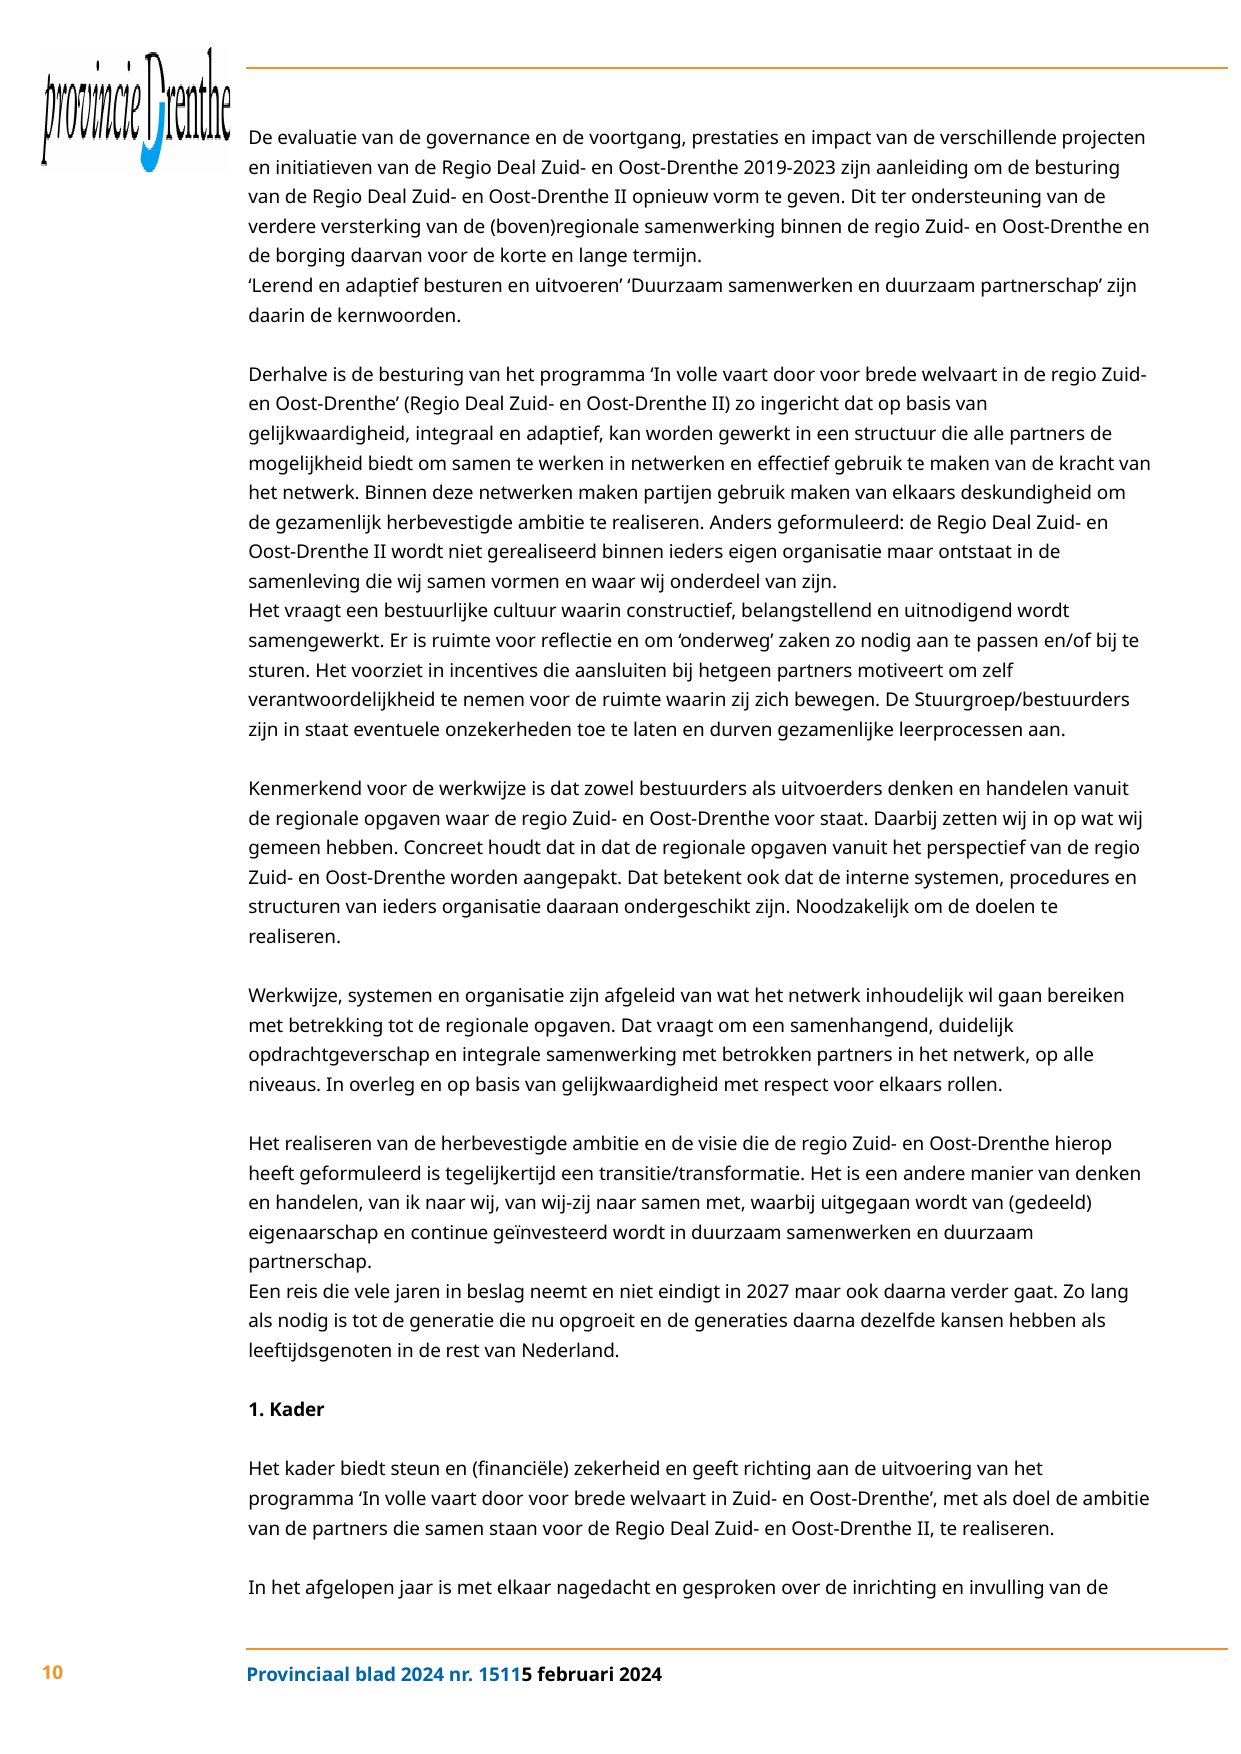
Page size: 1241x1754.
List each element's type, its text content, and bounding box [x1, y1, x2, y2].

text Werkwijze, systemen en organisatie zijn afgeleid van wat het netwerk inhoudelijk wil gaan bereiken met betrekking tot de regionale opgaven. Dat vraagt om een samenhangend, duidelijk opdrachtgeverschap en integrale samenwerking met betrokken partners in het netwerk, op alle niveaus. In overleg en op basis van gelijkwaardigheid met respect voor elkaars rollen. [248, 982, 1152, 1097]
text Derhalve is de besturing van het programma ‘In volle vaart door voor brede welvaart in de regio Zuid- en Oost-Drenthe’ (Regio Deal Zuid- en Oost-Drenthe II) zo ingericht dat op basis van gelijkwaardigheid, integraal en adaptief, kan worden gewerkt in een structuur die alle partners de mogelijkheid biedt om samen te werken in netwerken en effectief gebruik te maken van de kracht van het netwerk. Binnen deze netwerken maken partijen gebruik maken van elkaars deskundigheid om de gezamenlijk herbevestigde ambitie te realiseren. Anders geformuleerd: de Regio Deal Zuid- en Oost-Drenthe II wordt niet gerealiseerd binnen ieders eigen organisatie maar ontstaat in de samenleving die wij samen vormen en waar wij onderdeel van zijn. [248, 361, 1152, 594]
text ‘Lerend en adaptief besturen en uitvoeren’ ‘Duurzaam samenwerken en duurzaam partnerschap’ zijn daarin de kernwoorden. [248, 272, 1152, 328]
text Kenmerkend voor de werkwijze is dat zowel bestuurders als uitvoerders denken en handelen vanuit de regionale opgaven waar de regio Zuid- en Oost-Drenthe voor staat. Daarbij zetten wij in op wat wij gemeen hebben. Concreet houdt dat in dat de regionale opgaven vanuit het perspectief van de regio Zuid- en Oost-Drenthe worden aangepakt. Dat betekent ook dat de interne systemen, procedures en structuren van ieders organisatie daaraan ondergeschikt zijn. Noodzakelijk om de doelen te realiseren. [248, 775, 1152, 949]
text In het afgelopen jaar is met elkaar nagedacht en gesproken over de inrichting en invulling van de [248, 1574, 1152, 1600]
text De evaluatie van de governance en de voortgang, prestaties en impact van de verschillende projecten en initiatieven van de Regio Deal Zuid- en Oost-Drenthe 2019-2023 zijn aanleiding om de besturing van de Regio Deal Zuid- en Oost-Drenthe II opnieuw vorm te geven. Dit ter ondersteuning van de verdere versterking van de (boven)regionale samenwerking binnen de regio Zuid- en Oost-Drenthe en de borging daarvan voor de korte en lange termijn. [248, 124, 1152, 268]
text Het kader biedt steun en (financiële) zekerheid en geeft richting aan de uitvoering van het programma ‘In volle vaart door voor brede welvaart in Zuid- en Oost-Drenthe’, met als doel de ambitie van de partners die samen staan voor de Regio Deal Zuid- en Oost-Drenthe II, te realiseren. [248, 1456, 1152, 1541]
text Een reis die vele jaren in beslag neemt en niet eindigt in 2027 maar ook daarna verder gaat. Zo lang als nodig is tot de generatie die nu opgroeit en de generaties daarna dezelfde kansen hebben als leeftijdsgenoten in de rest van Nederland. [248, 1278, 1152, 1363]
text Het realiseren van de herbevestigde ambitie en de visie die de regio Zuid- en Oost-Drenthe hierop heeft geformuleerd is tegelijkertijd een transitie/transformatie. Het is een andere manier van denken en handelen, van ik naar wij, van wij-zij naar samen met, waarbij uitgegaan wordt van (gedeeld) eigenaarschap en continue geïnvesteerd wordt in duurzaam samenwerken en duurzaam partnerschap. [248, 1130, 1152, 1274]
text 1. Kader [248, 1396, 1152, 1422]
picture [41, 47, 231, 172]
text Het vraagt een bestuurlijke cultuur waarin constructief, belangstellend en uitnodigend wordt samengewerkt. Er is ruimte voor reflectie en om ‘onderweg’ zaken zo nodig aan te passen en/of bij te sturen. Het voorziet in incentives die aansluiten bij hetgeen partners motiveert om zelf verantwoordelijkheid te nemen voor de ruimte waarin zij zich bewegen. De Stuurgroep/bestuurders zijn in staat eventuele onzekerheden toe te laten en durven gezamenlijke leerprocessen aan. [248, 598, 1152, 742]
